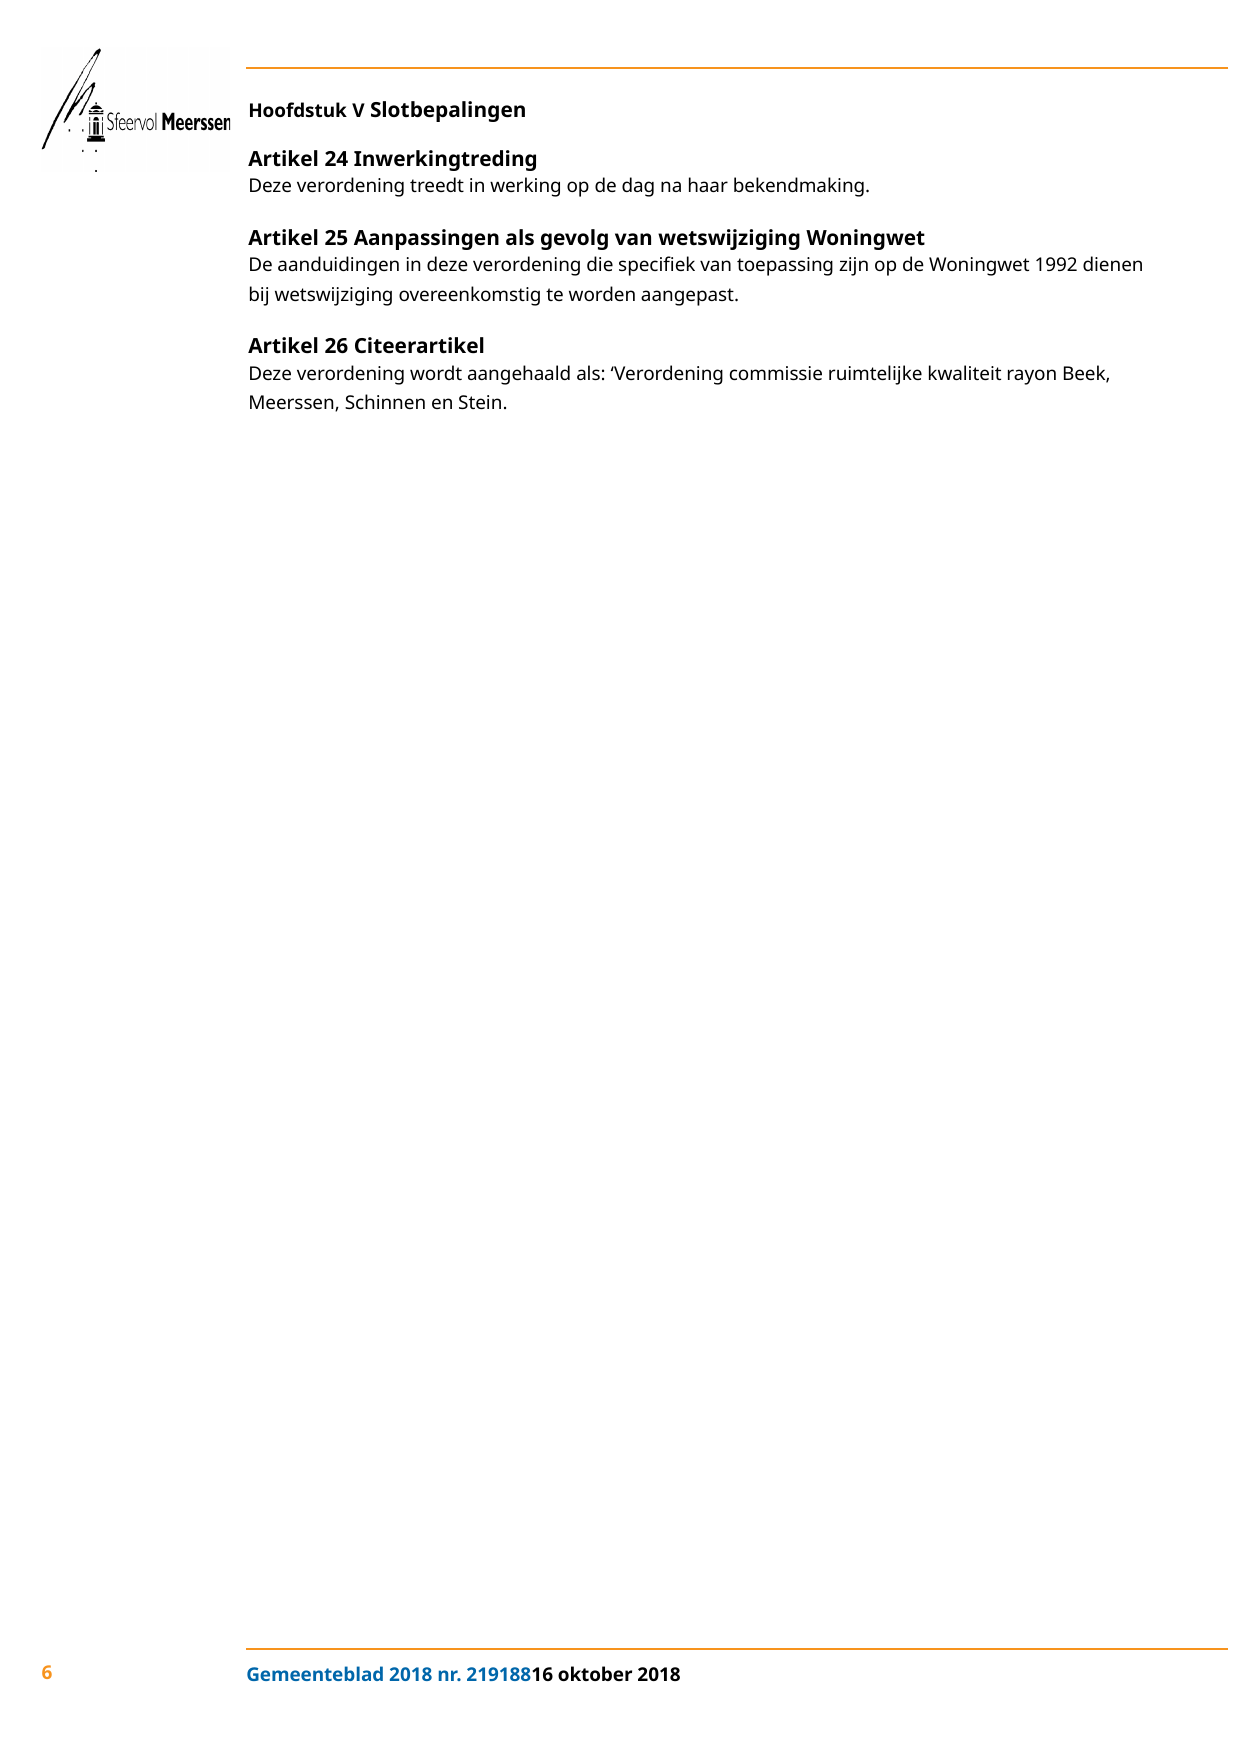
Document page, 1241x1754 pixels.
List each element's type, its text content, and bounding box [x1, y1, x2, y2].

text Artikel 24 Inwerkingtreding [248, 144, 1152, 172]
text Artikel 25 Aanpassingen als gevolg van wetswijziging Woningwet [248, 223, 1152, 251]
text Deze verordening treedt in werking op de dag na haar bekendmaking. [248, 172, 1152, 198]
text Artikel 26 Citeerartikel [248, 331, 1152, 360]
picture [41, 47, 231, 172]
text De aanduidingen in deze verordening die specifiek van toepassing zijn op de Woningwet 1992 dienen bij wetswijziging overeenkomstig te worden aangepast. [248, 251, 1152, 307]
text Deze verordening wordt aangehaald als: ‘Verordening commissie ruimtelijke kwaliteit rayon Beek, Meerssen, Schinnen en Stein. [248, 360, 1152, 415]
text Hoofdstuk V Slotbepalingen [248, 95, 1152, 123]
